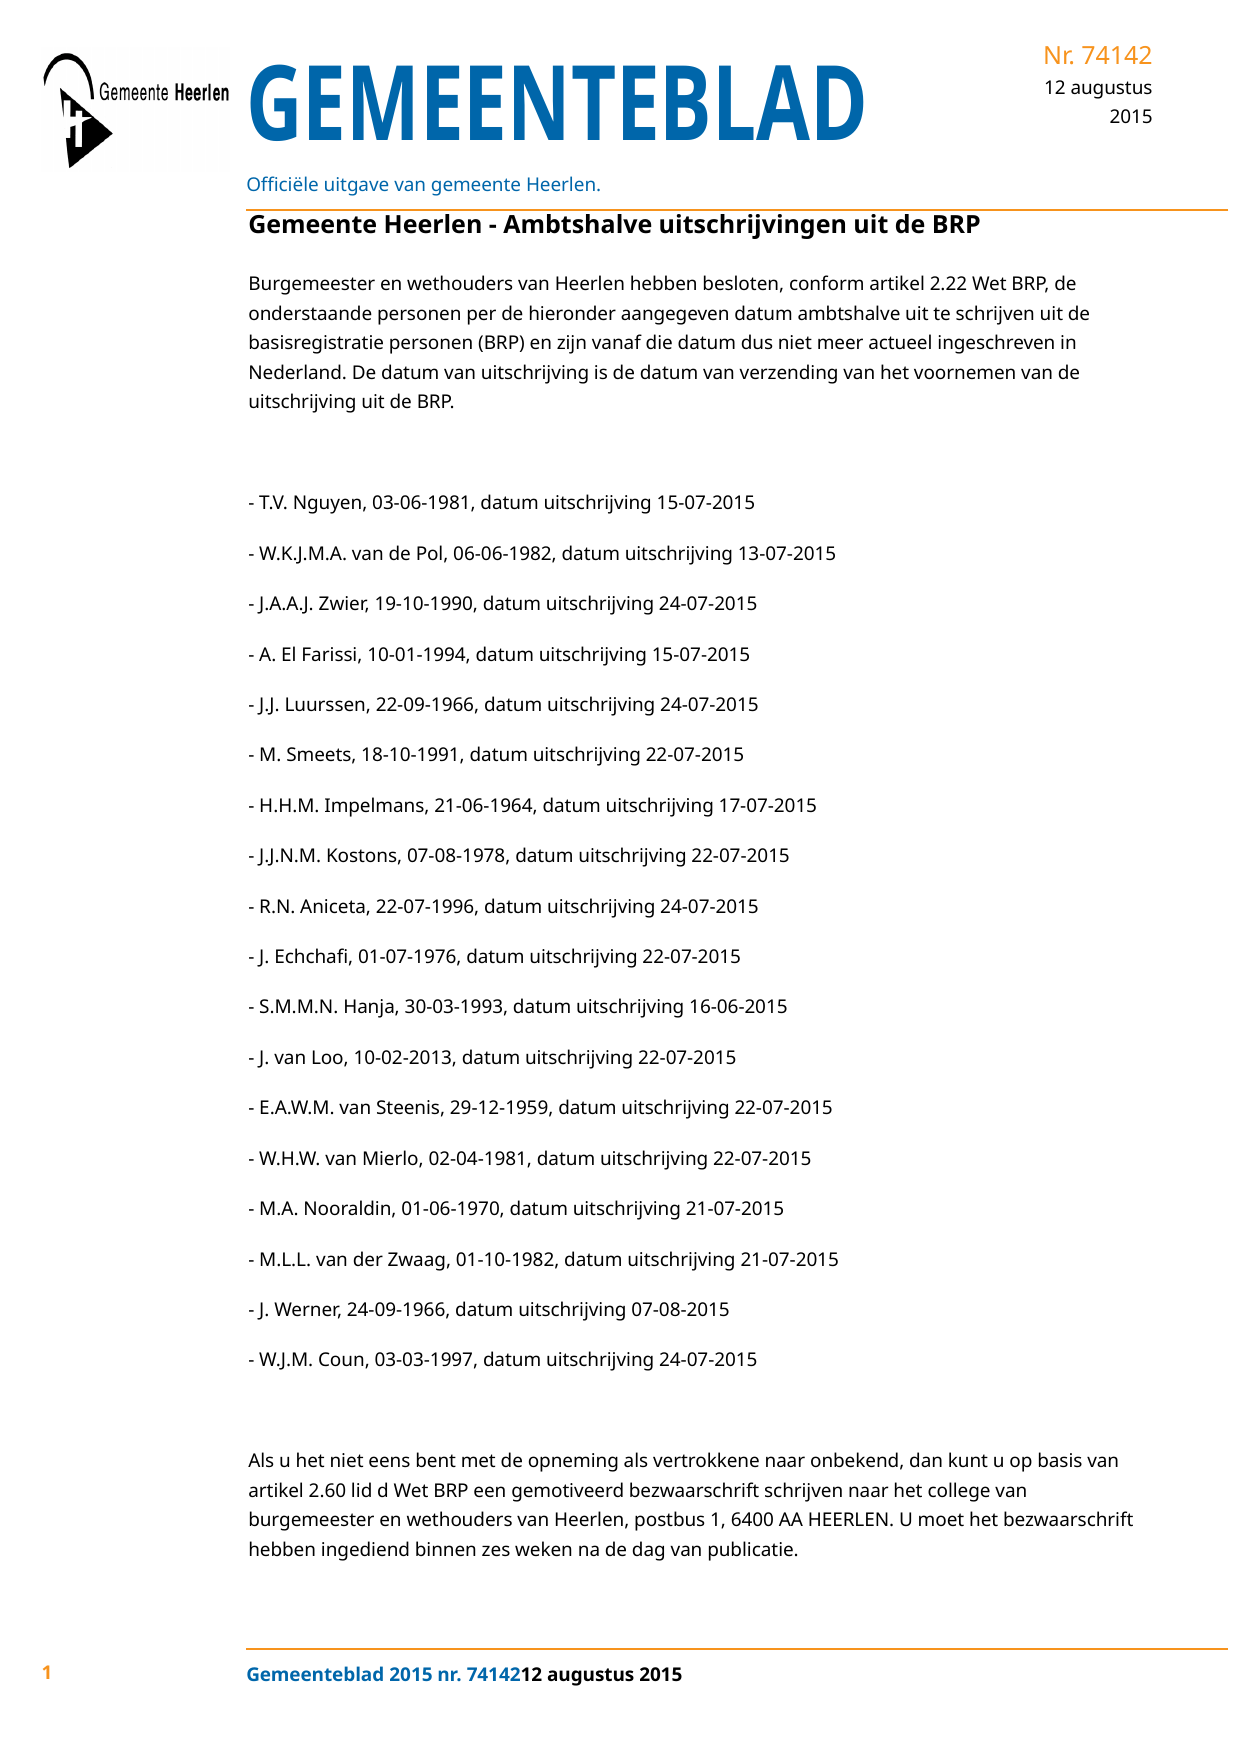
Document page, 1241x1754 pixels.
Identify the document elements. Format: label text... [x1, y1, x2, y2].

text Burgemeester en wethouders van Heerlen hebben besloten, conform artikel 2.22 Wet BRP, de onderstaande personen per de hieronder aangegeven datum ambtshalve uit te schrijven uit de basisregistratie personen (BRP) en zijn vanaf die datum dus niet meer actueel ingeschreven in Nederland. De datum van uitschrijving is de datum van verzending van het voornemen van de uitschrijving uit de BRP. [248, 270, 1152, 414]
text - M.A. Nooraldin, 01-06-1970, datum uitschrijving 21-07-2015 [248, 1195, 1152, 1221]
text - A. El Farissi, 10-01-1994, datum uitschrijving 15-07-2015 [248, 641, 1152, 666]
text - J.J.N.M. Kostons, 07-08-1978, datum uitschrijving 22-07-2015 [248, 842, 1152, 868]
text - M.L.L. van der Zwaag, 01-10-1982, datum uitschrijving 21-07-2015 [248, 1246, 1152, 1271]
text - W.K.J.M.A. van de Pol, 06-06-1982, datum uitschrijving 13-07-2015 [248, 540, 1152, 566]
text - T.V. Nguyen, 03-06-1981, datum uitschrijving 15-07-2015 [248, 489, 1152, 515]
text - M. Smeets, 18-10-1991, datum uitschrijving 22-07-2015 [248, 742, 1152, 767]
text - R.N. Aniceta, 22-07-1996, datum uitschrijving 24-07-2015 [248, 893, 1152, 918]
text - W.H.W. van Mierlo, 02-04-1981, datum uitschrijving 22-07-2015 [248, 1145, 1152, 1171]
text - J. van Loo, 10-02-2013, datum uitschrijving 22-07-2015 [248, 1044, 1152, 1070]
text - J. Echchafi, 01-07-1976, datum uitschrijving 22-07-2015 [248, 943, 1152, 969]
text Als u het niet eens bent met de opneming als vertrokkene naar onbekend, dan kunt u op basis van artikel 2.60 lid d Wet BRP een gemotiveerd bezwaarschrift schrijven naar het college van burgemeester en wethouders van Heerlen, postbus 1, 6400 AA HEERLEN. U moet het bezwaarschrift hebben ingediend binnen zes weken na de dag van publicatie. [248, 1447, 1152, 1562]
text - S.M.M.N. Hanja, 30-03-1993, datum uitschrijving 16-06-2015 [248, 994, 1152, 1019]
picture [41, 47, 231, 172]
text - E.A.W.M. van Steenis, 29-12-1959, datum uitschrijving 22-07-2015 [248, 1094, 1152, 1120]
text - J.A.A.J. Zwier, 19-10-1990, datum uitschrijving 24-07-2015 [248, 590, 1152, 616]
text - H.H.M. Impelmans, 21-06-1964, datum uitschrijving 17-07-2015 [248, 792, 1152, 818]
text - J. Werner, 24-09-1966, datum uitschrijving 07-08-2015 [248, 1296, 1152, 1322]
text Gemeente Heerlen - Ambtshalve uitschrijvingen uit de BRP [248, 211, 1152, 241]
text - W.J.M. Coun, 03-03-1997, datum uitschrijving 24-07-2015 [248, 1347, 1152, 1372]
text - J.J. Luurssen, 22-09-1966, datum uitschrijving 24-07-2015 [248, 691, 1152, 717]
